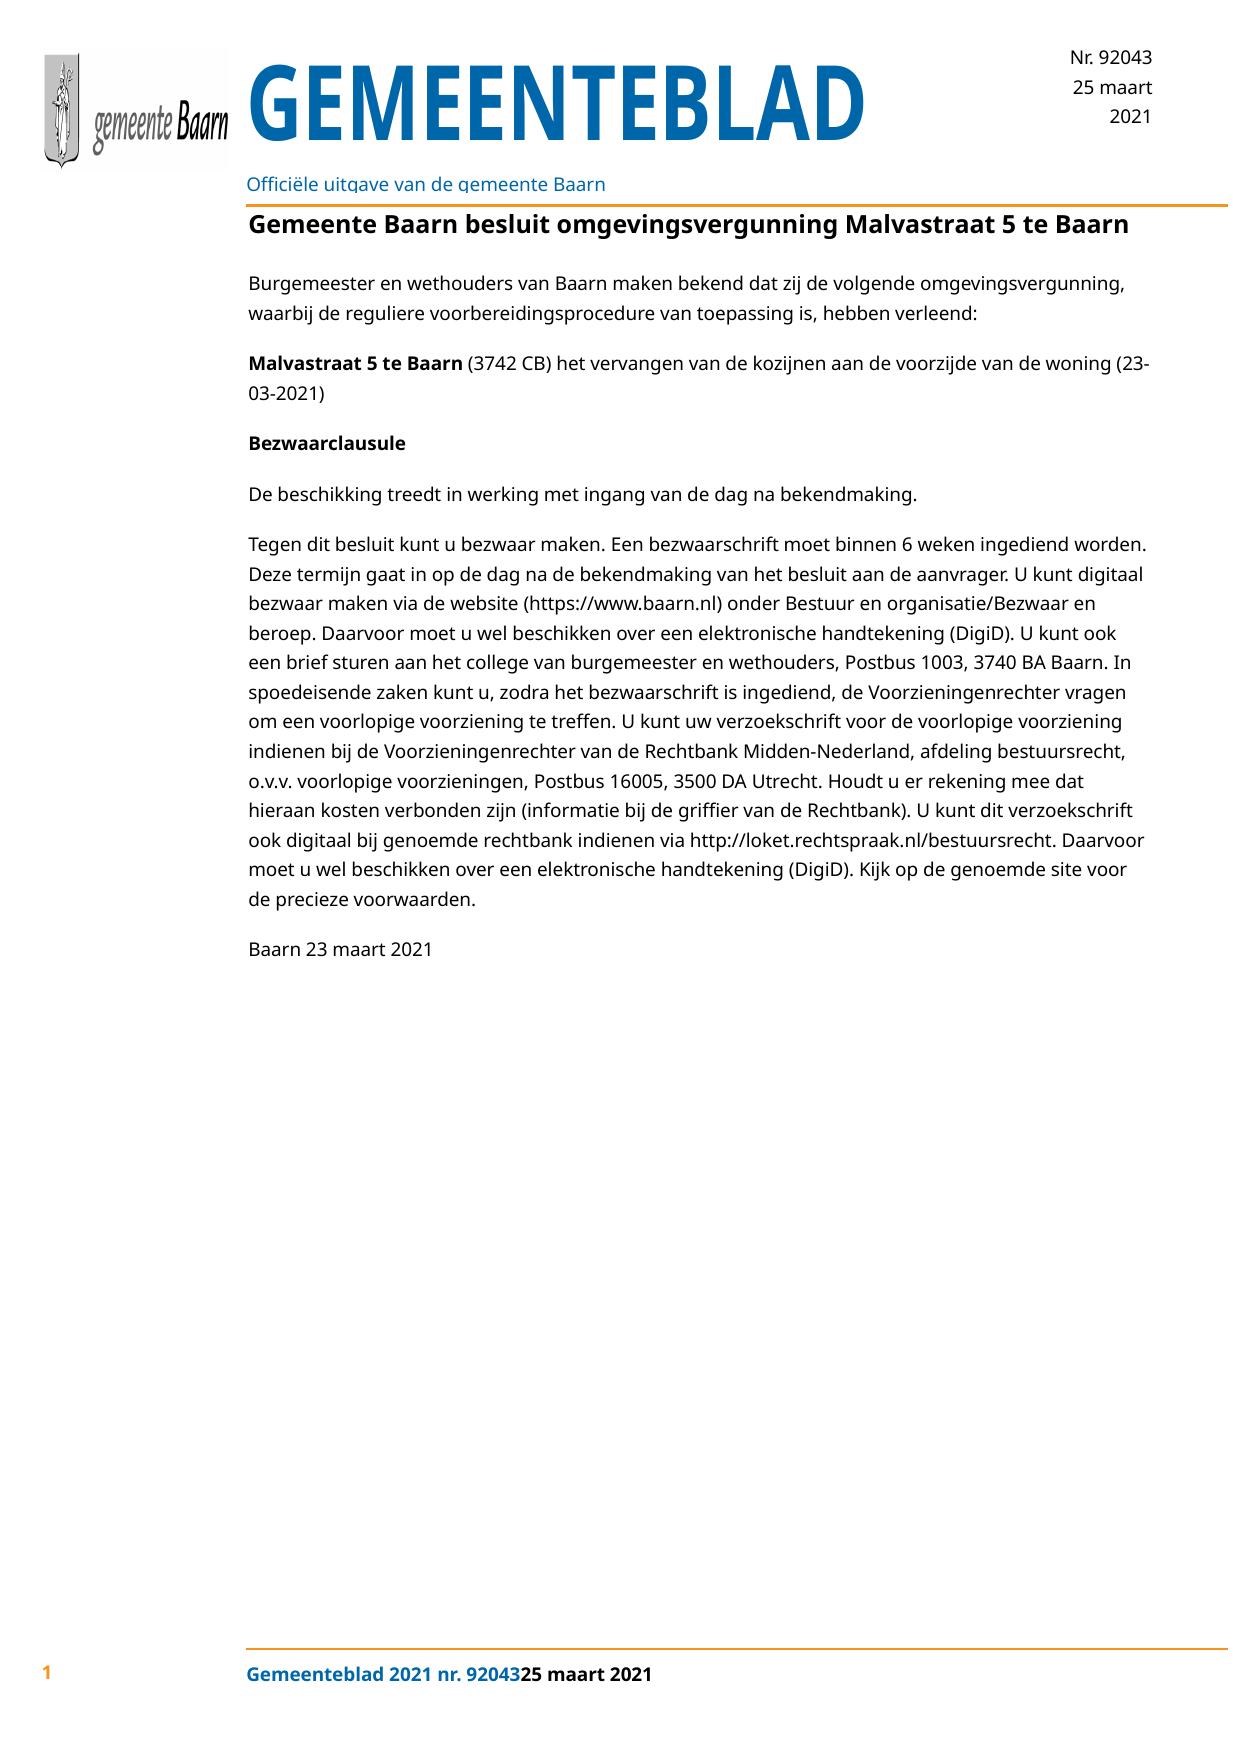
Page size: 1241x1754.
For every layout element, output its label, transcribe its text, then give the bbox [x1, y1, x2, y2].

picture [41, 47, 231, 172]
text De beschikking treedt in werking met ingang van de dag na bekendmaking. [248, 481, 1152, 506]
text Tegen dit besluit kunt u bezwaar maken. Een bezwaarschrift moet binnen 6 weken ingediend worden. Deze termijn gaat in op de dag na de bekendmaking van het besluit aan de aanvrager. U kunt digitaal bezwaar maken via de website (https://www.baarn.nl) onder Bestuur en organisatie/Bezwaar en beroep. Daarvoor moet u wel beschikken over een elektronische handtekening (DigiD). U kunt ook een brief sturen aan het college van burgemeester en wethouders, Postbus 1003, 3740 BA Baarn. In spoedeisende zaken kunt u, zodra het bezwaarschrift is ingediend, de Voorzieningenrechter vragen om een voorlopige voorziening te treffen. U kunt uw verzoekschrift voor de voorlopige voorziening indienen bij de Voorzieningenrechter van de Rechtbank Midden-Nederland, afdeling bestuursrecht, o.v.v. voorlopige voorzieningen, Postbus 16005, 3500 DA Utrecht. Houdt u er rekening mee dat hieraan kosten verbonden zijn (informatie bij de griffier van de Rechtbank). U kunt dit verzoekschrift ook digitaal bij genoemde rechtbank indienen via http://loket.rechtspraak.nl/bestuursrecht. Daarvoor moet u wel beschikken over een elektronische handtekening (DigiD). Kijk op de genoemde site voor de precieze voorwaarden. [248, 531, 1152, 912]
text Bezwaarclausule [248, 430, 1152, 456]
text Malvastraat 5 te Baarn (3742 CB) het vervangen van de kozijnen aan de voorzijde van de woning (23-03-2021) [248, 350, 1152, 406]
text Gemeente Baarn besluit omgevingsvergunning Malvastraat 5 te Baarn [248, 207, 1152, 241]
text Baarn 23 maart 2021 [248, 937, 1152, 962]
text Burgemeester en wethouders van Baarn maken bekend dat zij de volgende omgevingsvergunning, waarbij de reguliere voorbereidingsprocedure van toepassing is, hebben verleend: [248, 270, 1152, 326]
